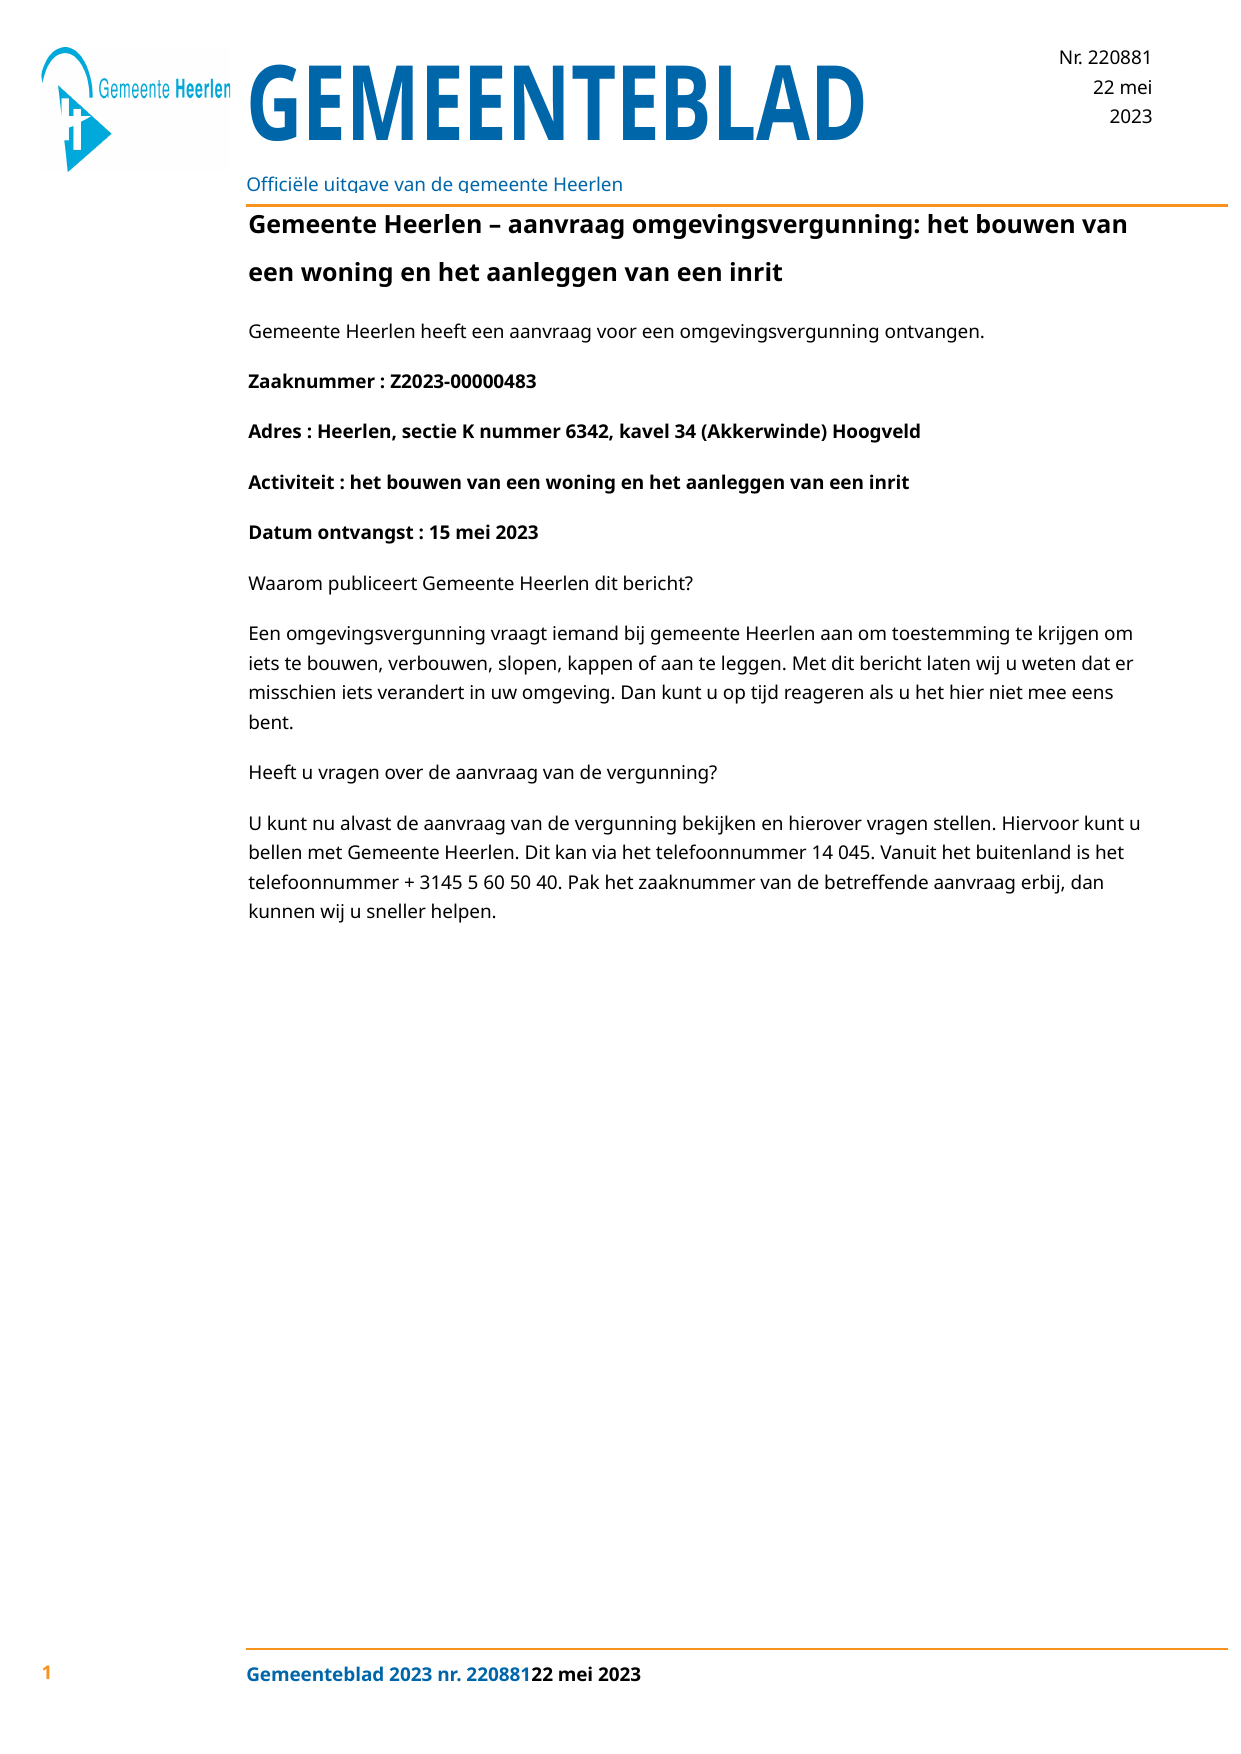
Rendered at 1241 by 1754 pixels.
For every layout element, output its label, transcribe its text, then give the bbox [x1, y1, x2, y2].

text Gemeente Heerlen heeft een aanvraag voor een omgevingsvergunning ontvangen. [248, 318, 1152, 344]
text Adres : Heerlen, sectie K nummer 6342, kavel 34 (Akkerwinde) Hoogveld [248, 419, 1152, 444]
text U kunt nu alvast de aanvraag van de vergunning bekijken en hierover vragen stellen. Hiervoor kunt u bellen met Gemeente Heerlen. Dit kan via het telefoonnummer 14 045. Vanuit het buitenland is het telefoonnummer + 3145 5 60 50 40. Pak het zaaknummer van de betreffende aanvraag erbij, dan kunnen wij u sneller helpen. [248, 810, 1152, 924]
text Waarom publiceert Gemeente Heerlen dit bericht? [248, 570, 1152, 596]
text Heeft u vragen over de aanvraag van de vergunning? [248, 759, 1152, 785]
text Zaaknummer : Z2023-00000483 [248, 368, 1152, 394]
text Gemeente Heerlen – aanvraag omgevingsvergunning: het bouwen van een woning en het aanleggen van een inrit [248, 207, 1152, 288]
text Een omgevingsvergunning vraagt iemand bij gemeente Heerlen aan om toestemming te krijgen om iets te bouwen, verbouwen, slopen, kappen of aan te leggen. Met dit bericht laten wij u weten dat er misschien iets verandert in uw omgeving. Dan kunt u op tijd reageren als u het hier niet mee eens bent. [248, 620, 1152, 735]
text Activiteit : het bouwen van een woning en het aanleggen van een inrit [248, 469, 1152, 495]
picture [41, 47, 231, 172]
text Datum ontvangst : 15 mei 2023 [248, 519, 1152, 545]
picture [41, 47, 59, 70]
